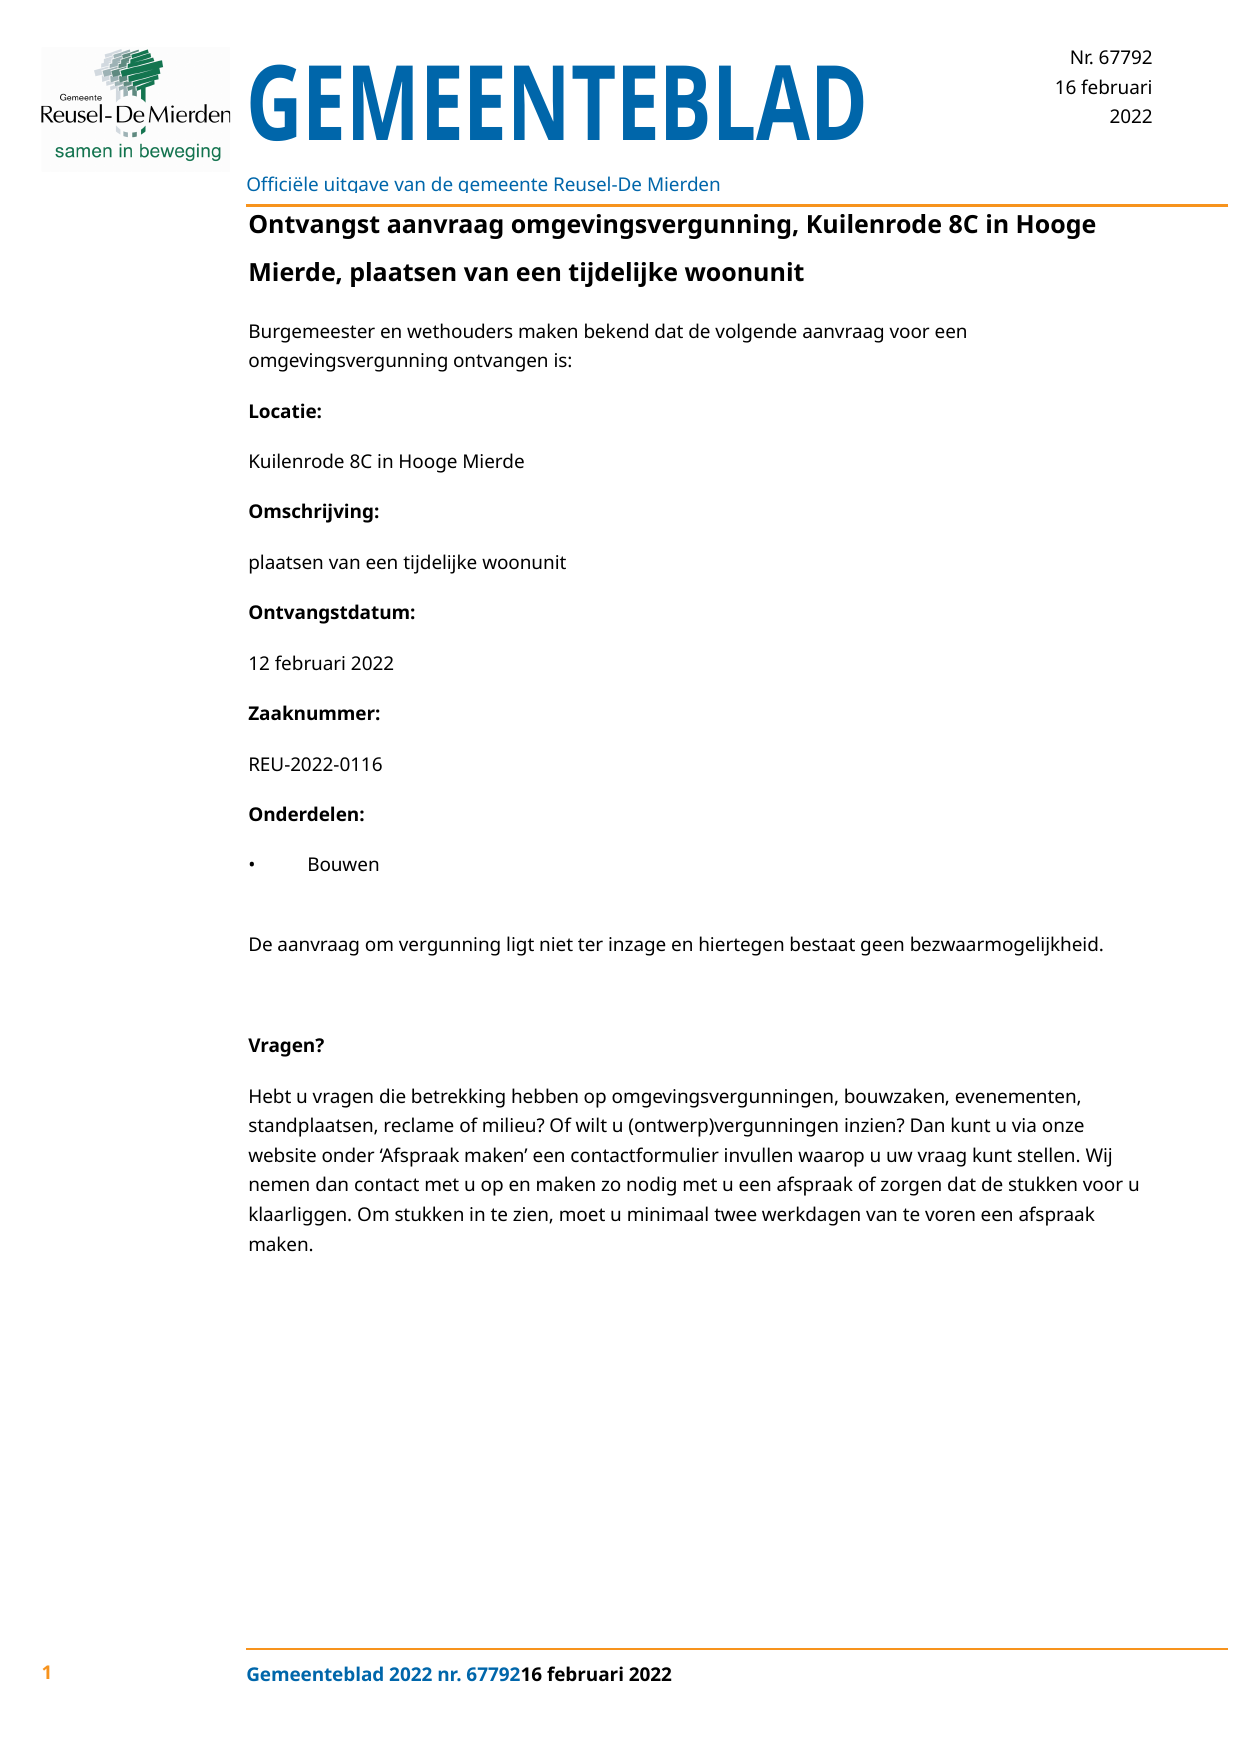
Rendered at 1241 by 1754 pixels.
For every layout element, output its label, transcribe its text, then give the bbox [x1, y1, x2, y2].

text 12 februari 2022 [248, 650, 1152, 676]
text REU-2022-0116 [248, 751, 1152, 777]
text Zaaknummer: [248, 700, 1152, 726]
text Ontvangst aanvraag omgevingsvergunning, Kuilenrode 8C in Hooge Mierde, plaatsen van een tijdelijke woonunit [248, 207, 1152, 288]
picture [41, 47, 231, 172]
text Onderdelen: [248, 801, 1152, 827]
text Kuilenrode 8C in Hooge Mierde [248, 448, 1152, 474]
text Omschrijving: [248, 499, 1152, 524]
text Vragen? [248, 1032, 1152, 1058]
text Locatie: [248, 398, 1152, 424]
text Burgemeester en wethouders maken bekend dat de volgende aanvraag voor een omgevingsvergunning ontvangen is: [248, 318, 1152, 373]
text Hebt u vragen die betrekking hebben op omgevingsvergunningen, bouwzaken, evenementen, standplaatsen, reclame of milieu? Of wilt u (ontwerp)vergunningen inzien? Dan kunt u via onze website onder ‘Afspraak maken’ een contactformulier invullen waarop u uw vraag kunt stellen. Wij nemen dan contact met u op en maken zo nodig met u een afspraak of zorgen dat de stukken voor u klaarliggen. Om stukken in te zien, moet u minimaal twee werkdagen van te voren een afspraak maken. [248, 1083, 1152, 1257]
text De aanvraag om vergunning ligt niet ter inzage en hiertegen bestaat geen bezwaarmogelijkheid. [248, 932, 1152, 957]
text Ontvangstdatum: [248, 599, 1152, 625]
list Bouwen [248, 852, 1152, 877]
text plaatsen van een tijdelijke woonunit [248, 549, 1152, 575]
